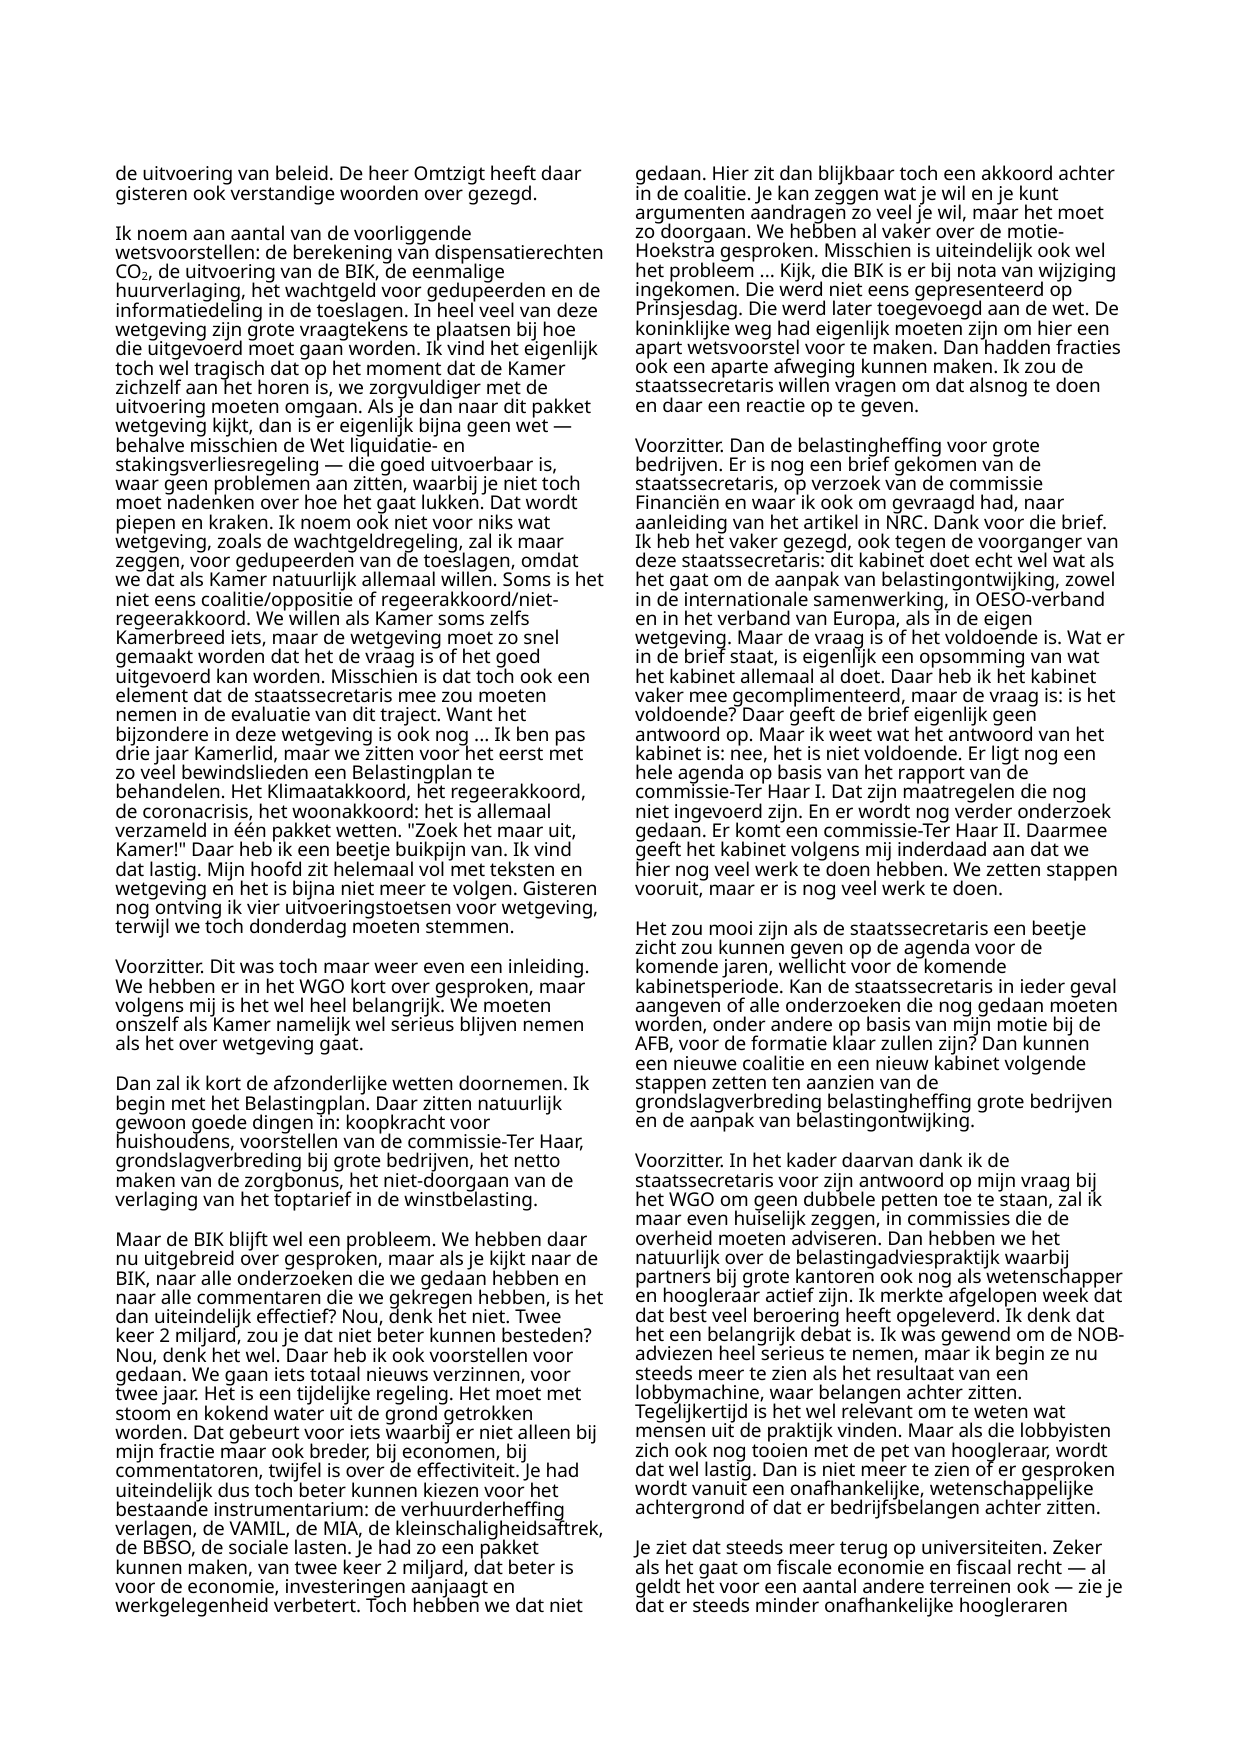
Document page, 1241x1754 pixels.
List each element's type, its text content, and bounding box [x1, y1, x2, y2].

text Voorzitter. In het kader daarvan dank ik de staatssecretaris voor zijn antwoord op mijn vraag bij het WGO om geen dubbele petten toe te staan, zal ik maar even huiselijk zeggen, in commissies die de overheid moeten adviseren. Dan hebben we het natuurlijk over de belastingadviespraktijk waarbij partners bij grote kantoren ook nog als wetenschapper en hoogleraar actief zijn. Ik merkte afgelopen week dat dat best veel beroering heeft opgeleverd. Ik denk dat het een belangrijk debat is. Ik was gewend om de NOB-adviezen heel serieus te nemen, maar ik begin ze nu steeds meer te zien als het resultaat van een lobbymachine, waar belangen achter zitten. Tegelijkertijd is het wel relevant om te weten wat mensen uit de praktijk vinden. Maar als die lobbyisten zich ook nog tooien met de pet van hoogleraar, wordt dat wel lastig. Dan is niet meer te zien of er gesproken wordt vanuit een onafhankelijke, wetenschappelijke achtergrond of dat er bedrijfsbelangen achter zitten. [635, 1152, 1125, 1519]
text Voorzitter. Dit was toch maar weer even een inleiding. We hebben er in het WGO kort over gesproken, maar volgens mij is het wel heel belangrijk. We moeten onszelf als Kamer namelijk wel serieus blijven nemen als het over wetgeving gaat. [115, 958, 605, 1055]
text Maar de BIK blijft wel een probleem. We hebben daar nu uitgebreid over gesproken, maar als je kijkt naar de BIK, naar alle onderzoeken die we gedaan hebben en naar alle commentaren die we gekregen hebben, is het dan uiteindelijk effectief? Nou, denk het niet. Twee keer 2 miljard, zou je dat niet beter kunnen besteden? Nou, denk het wel. Daar heb ik ook voorstellen voor gedaan. We gaan iets totaal nieuws verzinnen, voor twee jaar. Het is een tijdelijke regeling. Het moet met stoom en kokend water uit de grond getrokken worden. Dat gebeurt voor iets waarbij er niet alleen bij mijn fractie maar ook breder, bij economen, bij commentatoren, twijfel is over de effectiviteit. Je had uiteindelijk dus toch beter kunnen kiezen voor het bestaande instrumentarium: de verhuurderheffing verlagen, de VAMIL, de MIA, de kleinschaligheidsaftrek, de BBSO, de sociale lasten. Je had zo een pakket kunnen maken, van twee keer 2 miljard, dat beter is voor de economie, investeringen aanjaagt en werkgelegenheid verbetert. Toch hebben we dat niet [115, 1231, 605, 1616]
text Voorzitter. Dan de belastingheffing voor grote bedrijven. Er is nog een brief gekomen van de staatssecretaris, op verzoek van de commissie Financiën en waar ik ook om gevraagd had, naar aanleiding van het artikel in NRC. Dank voor die brief. Ik heb het vaker gezegd, ook tegen de voorganger van deze staatssecretaris: dit kabinet doet echt wel wat als het gaat om de aanpak van belastingontwijking, zowel in de internationale samenwerking, in OESO-verband en in het verband van Europa, als in de eigen wetgeving. Maar de vraag is of het voldoende is. Wat er in de brief staat, is eigenlijk een opsomming van wat het kabinet allemaal al doet. Daar heb ik het kabinet vaker mee gecomplimenteerd, maar de vraag is: is het voldoende? Daar geeft de brief eigenlijk geen antwoord op. Maar ik weet wat het antwoord van het kabinet is: nee, het is niet voldoende. Er ligt nog een hele agenda op basis van het rapport van de commissie-Ter Haar I. Dat zijn maatregelen die nog niet ingevoerd zijn. En er wordt nog verder onderzoek gedaan. Er komt een commissie-Ter Haar II. Daarmee geeft het kabinet volgens mij inderdaad aan dat we hier nog veel werk te doen hebben. We zetten stappen vooruit, maar er is nog veel werk te doen. [635, 437, 1125, 899]
text Je ziet dat steeds meer terug op universiteiten. Zeker als het gaat om fiscale economie en fiscaal recht — al geldt het voor een aantal andere terreinen ook — zie je dat er steeds minder onafhankelijke hoogleraren [635, 1539, 1125, 1616]
text Ik noem aan aantal van de voorliggende wetsvoorstellen: de berekening van dispensatierechten CO2, de uitvoering van de BIK, de eenmalige huurverlaging, het wachtgeld voor gedupeerden en de informatiedeling in de toeslagen. In heel veel van deze wetgeving zijn grote vraagtekens te plaatsen bij hoe die uitgevoerd moet gaan worden. Ik vind het eigenlijk toch wel tragisch dat op het moment dat de Kamer zichzelf aan het horen is, we zorgvuldiger met de uitvoering moeten omgaan. Als je dan naar dit pakket wetgeving kijkt, dan is er eigenlijk bijna geen wet — behalve misschien de Wet liquidatie- en stakingsverliesregeling — die goed uitvoerbaar is, waar geen problemen aan zitten, waarbij je niet toch moet nadenken over hoe het gaat lukken. Dat wordt piepen en kraken. Ik noem ook niet voor niks wat wetgeving, zoals de wachtgeldregeling, zal ik maar zeggen, voor gedupeerden van de toeslagen, omdat we dat als Kamer natuurlijk allemaal willen. Soms is het niet eens coalitie/oppositie of regeerakkoord/niet-regeerakkoord. We willen als Kamer soms zelfs Kamerbreed iets, maar de wetgeving moet zo snel gemaakt worden dat het de vraag is of het goed uitgevoerd kan worden. Misschien is dat toch ook een element dat de staatssecretaris mee zou moeten nemen in de evaluatie van dit traject. Want het bijzondere in deze wetgeving is ook nog ... Ik ben pas drie jaar Kamerlid, maar we zitten voor het eerst met zo veel bewindslieden een Belastingplan te behandelen. Het Klimaatakkoord, het regeerakkoord, de coronacrisis, het woonakkoord: het is allemaal verzameld in één pakket wetten. "Zoek het maar uit, Kamer!" Daar heb ik een beetje buikpijn van. Ik vind dat lastig. Mijn hoofd zit helemaal vol met teksten en wetgeving en het is bijna niet meer te volgen. Gisteren nog ontving ik vier uitvoeringstoetsen voor wetgeving, terwijl we toch donderdag moeten stemmen. [115, 224, 605, 938]
text Het zou mooi zijn als de staatssecretaris een beetje zicht zou kunnen geven op de agenda voor de komende jaren, wellicht voor de komende kabinetsperiode. Kan de staatssecretaris in ieder geval aangeven of alle onderzoeken die nog gedaan moeten worden, onder andere op basis van mijn motie bij de AFB, voor de formatie klaar zullen zijn? Dan kunnen een nieuwe coalitie en een nieuw kabinet volgende stappen zetten ten aanzien van de grondslagverbreding belastingheffing grote bedrijven en de aanpak van belastingontwijking. [635, 920, 1125, 1132]
text Dan zal ik kort de afzonderlijke wetten doornemen. Ik begin met het Belastingplan. Daar zitten natuurlijk gewoon goede dingen in: koopkracht voor huishoudens, voorstellen van de commissie-Ter Haar, grondslagverbreding bij grote bedrijven, het netto maken van de zorgbonus, het niet-doorgaan van de verlaging van het toptarief in de winstbelasting. [115, 1075, 605, 1210]
text gedaan. Hier zit dan blijkbaar toch een akkoord achter in de coalitie. Je kan zeggen wat je wil en je kunt argumenten aandragen zo veel je wil, maar het moet zo doorgaan. We hebben al vaker over de motie-Hoekstra gesproken. Misschien is uiteindelijk ook wel het probleem ... Kijk, die BIK is er bij nota van wijziging ingekomen. Die werd niet eens gepresenteerd op Prinsjesdag. Die werd later toegevoegd aan de wet. De koninklijke weg had eigenlijk moeten zijn om hier een apart wetsvoorstel voor te maken. Dan hadden fracties ook een aparte afweging kunnen maken. Ik zou de staatssecretaris willen vragen om dat alsnog te doen en daar een reactie op te geven. [635, 165, 1125, 416]
text de uitvoering van beleid. De heer Omtzigt heeft daar gisteren ook verstandige woorden over gezegd. [115, 165, 605, 204]
